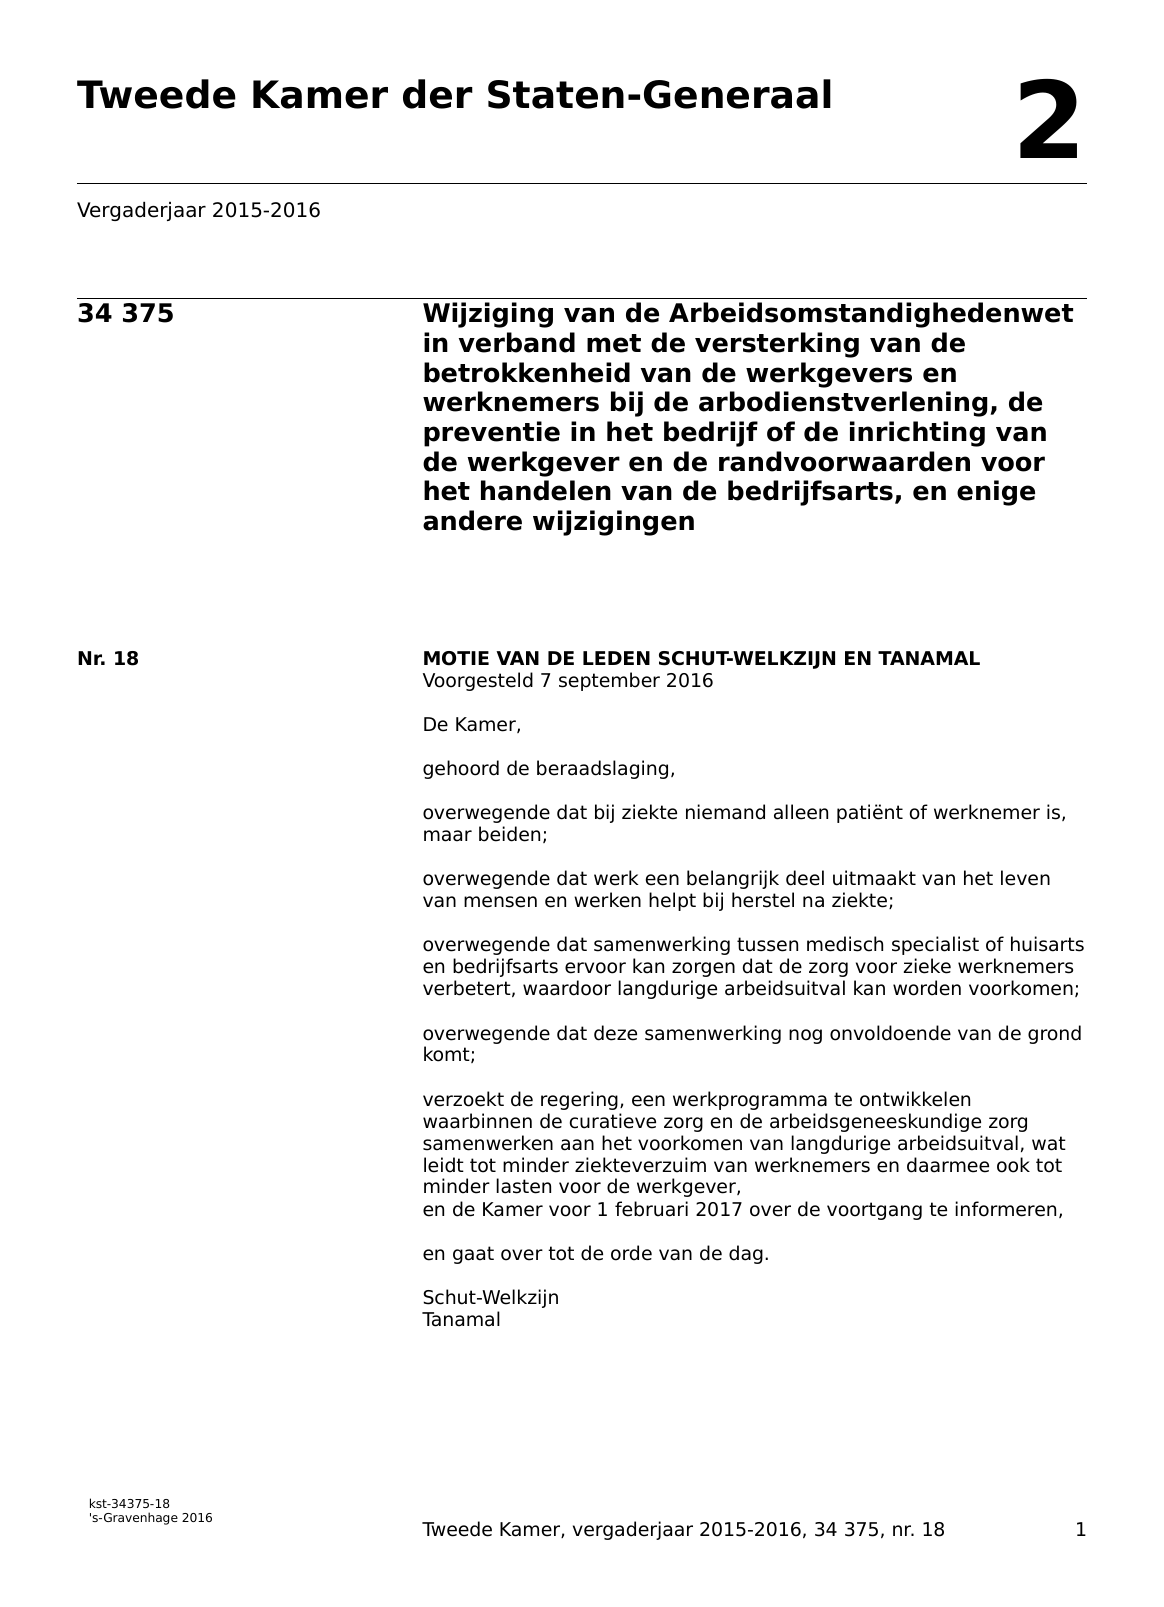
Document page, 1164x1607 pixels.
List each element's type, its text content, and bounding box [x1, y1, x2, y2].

text overwegende dat bij ziekte niemand alleen patiënt of werknemer is, maar beiden; [422, 802, 1087, 846]
text verzoekt de regering, een werkprogramma te ontwikkelen waarbinnen de curatieve zorg en de arbeidsgeneeskundige zorg samenwerken aan het voorkomen van langdurige arbeidsuitval, wat leidt tot minder ziekteverzuim van werknemers en daarmee ook tot minder lasten voor de werkgever, [422, 1088, 1087, 1198]
text 's-Gravenhage 2016 [88, 1511, 323, 1525]
text Voorgesteld 7 september 2016 [422, 669, 1087, 691]
table_header 2 [886, 59, 1087, 183]
text en de Kamer voor 1 februari 2017 over de voortgang te informeren, [422, 1198, 1087, 1220]
table_cell Vergaderjaar 2015-2016 [77, 184, 1087, 298]
text kst-34375-18 [88, 1497, 323, 1511]
subtitle Nr. 18 MOTIE VAN DE LEDEN SCHUT-WELKZIJN EN TANAMAL [77, 647, 1087, 669]
text gehoord de beraadslaging, [422, 758, 1087, 780]
table_header Tweede Kamer der Staten-Generaal [77, 59, 886, 183]
text Tanamal [422, 1309, 1087, 1331]
text overwegende dat werk een belangrijk deel uitmaakt van het leven van mensen en werken helpt bij herstel na ziekte; [422, 868, 1087, 912]
text en gaat over tot de orde van de dag. [422, 1243, 1087, 1264]
text De Kamer, [422, 714, 1087, 736]
text Schut-Welkzijn [422, 1287, 1087, 1309]
text overwegende dat deze samenwerking nog onvoldoende van de grond komt; [422, 1022, 1087, 1066]
subtitle 34 375 Wijziging van de Arbeidsomstandighedenwet in verband met de versterking van de betrokkenheid van de werkgevers en werknemers bij de arbodienstverlening, de preventie in het bedrijf of de inrichting van de werkgever en de randvoorwaarden voor het handelen van de bedrijfsarts, en enige andere wijzigingen [77, 299, 1087, 536]
text overwegende dat samenwerking tussen medisch specialist of huisarts en bedrijfsarts ervoor kan zorgen dat de zorg voor zieke werknemers verbetert, waardoor langdurige arbeidsuitval kan worden voorkomen; [422, 934, 1087, 1000]
